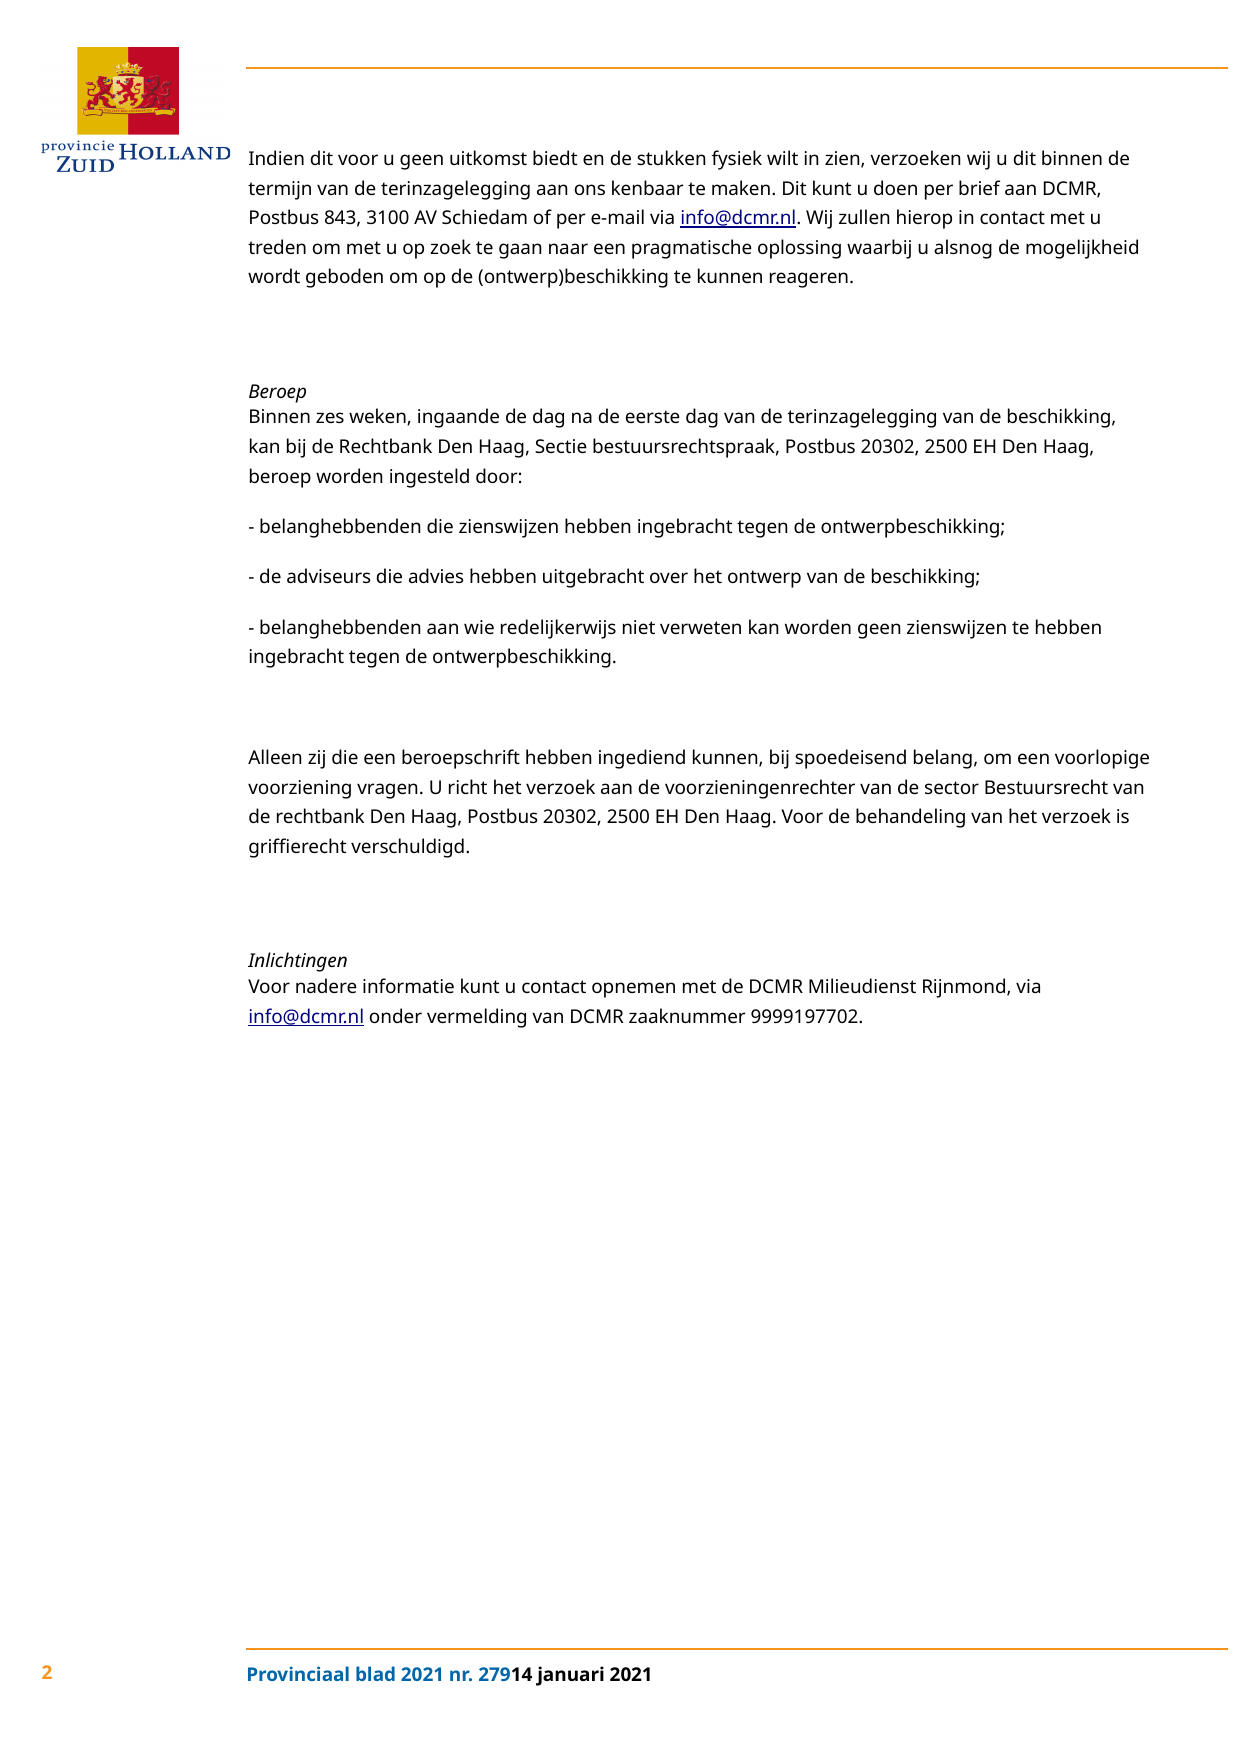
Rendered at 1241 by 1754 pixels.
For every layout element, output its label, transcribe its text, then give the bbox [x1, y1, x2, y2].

text Indien dit voor u geen uitkomst biedt en de stukken fysiek wilt in zien, verzoeken wij u dit binnen de termijn van de terinzagelegging aan ons kenbaar te maken. Dit kunt u doen per brief aan DCMR, Postbus 843, 3100 AV Schiedam of per e-mail via info@dcmr.nl. Wij zullen hierop in contact met u treden om met u op zoek te gaan naar een pragmatische oplossing waarbij u alsnog de mogelijkheid wordt geboden om op de (ontwerp)beschikking te kunnen reageren. [248, 145, 1152, 289]
text - de adviseurs die advies hebben uitgebracht over het ontwerp van de beschikking; [248, 564, 1152, 589]
text Binnen zes weken, ingaande de dag na de eerste dag van de terinzagelegging van de beschikking, kan bij de Rechtbank Den Haag, Sectie bestuursrechtspraak, Postbus 20302, 2500 EH Den Haag, beroep worden ingesteld door: [248, 404, 1152, 488]
text - belanghebbenden aan wie redelijkerwijs niet verweten kan worden geen zienswijzen te hebben ingebracht tegen de ontwerpbeschikking. [248, 614, 1152, 669]
picture [41, 47, 231, 172]
text Voor nadere informatie kunt u contact opnemen met de DCMR Milieudienst Rijnmond, via info@dcmr.nl onder vermelding van DCMR zaaknummer 9999197702. [248, 973, 1152, 1029]
text Inlichtingen [248, 948, 1152, 973]
text Beroep [248, 378, 1152, 404]
text Alleen zij die een beroepschrift hebben ingediend kunnen, bij spoedeisend belang, om een voorlopige voorziening vragen. U richt het verzoek aan de voorzieningenrechter van de sector Bestuursrecht van de rechtbank Den Haag, Postbus 20302, 2500 EH Den Haag. Voor de behandeling van het verzoek is griffierecht verschuldigd. [248, 744, 1152, 859]
text - belanghebbenden die zienswijzen hebben ingebracht tegen de ontwerpbeschikking; [248, 513, 1152, 539]
